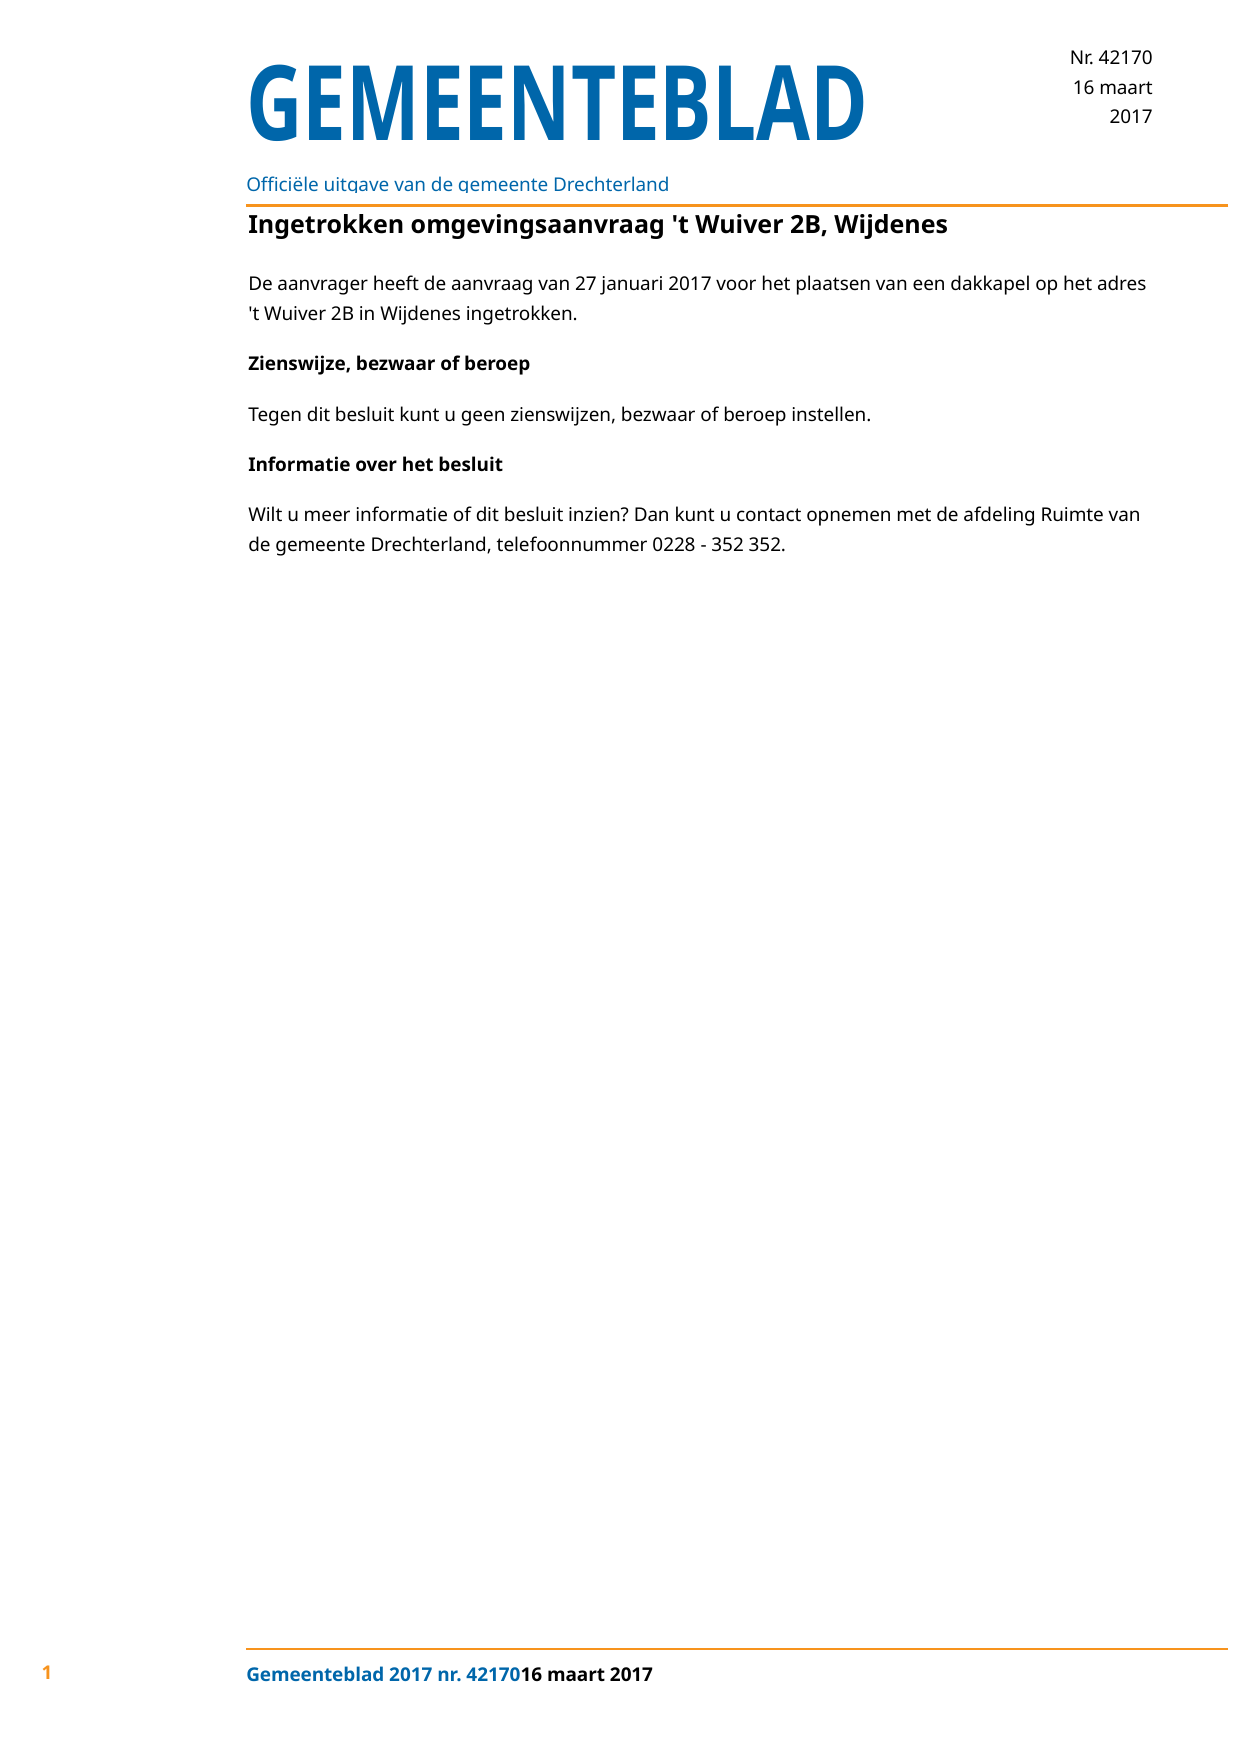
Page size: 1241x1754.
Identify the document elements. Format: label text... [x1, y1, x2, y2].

text Tegen dit besluit kunt u geen zienswijzen, bezwaar of beroep instellen. [248, 401, 1152, 426]
text Ingetrokken omgevingsaanvraag 't Wuiver 2B, Wijdenes [248, 207, 1152, 241]
text Zienswijze, bezwaar of beroep [248, 350, 1152, 376]
text Informatie over het besluit [248, 451, 1152, 477]
picture [41, 47, 231, 172]
text Wilt u meer informatie of dit besluit inzien? Dan kunt u contact opnemen met de afdeling Ruimte van de gemeente Drechterland, telefoonnummer 0228 - 352 352. [248, 502, 1152, 557]
text De aanvrager heeft de aanvraag van 27 januari 2017 voor het plaatsen van een dakkapel op het adres 't Wuiver 2B in Wijdenes ingetrokken. [248, 270, 1152, 326]
